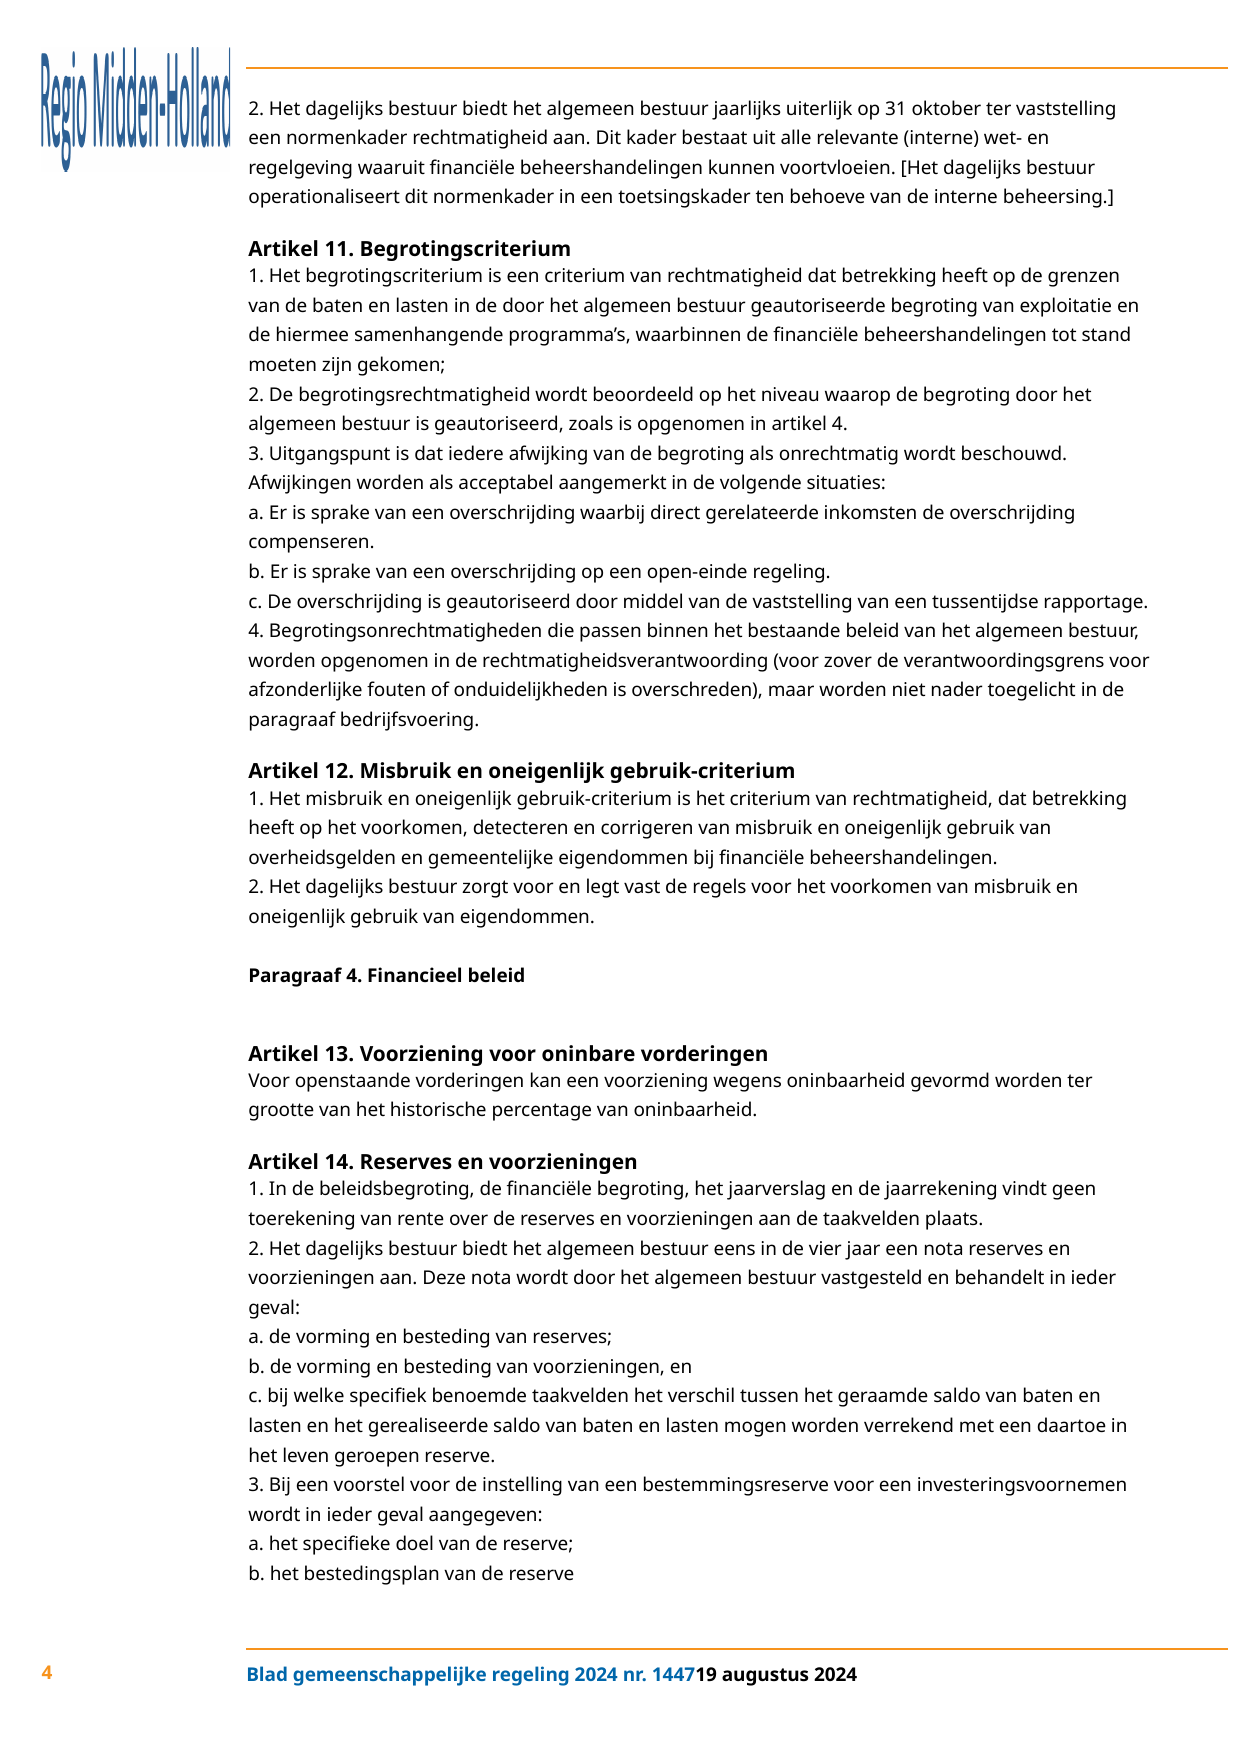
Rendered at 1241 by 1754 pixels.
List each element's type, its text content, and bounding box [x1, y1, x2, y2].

text Artikel 11. Begrotingscriterium [248, 234, 1152, 262]
text a. Er is sprake van een overschrijding waarbij direct gerelateerde inkomsten de overschrijding compenseren. [248, 499, 1152, 554]
text c. De overschrijding is geautoriseerd door middel van de vaststelling van een tussentijdse rapportage. [248, 588, 1152, 613]
text 2. De begrotingsrechtmatigheid wordt beoordeeld op het niveau waarop de begroting door het algemeen bestuur is geautoriseerd, zoals is opgenomen in artikel 4. [248, 381, 1152, 436]
text Paragraaf 4. Financieel beleid [248, 962, 1152, 988]
text b. het bestedingsplan van de reserve [248, 1560, 1152, 1586]
text Artikel 14. Reserves en voorzieningen [248, 1147, 1152, 1176]
picture [41, 47, 231, 172]
text b. Er is sprake van een overschrijding op een open-einde regeling. [248, 558, 1152, 584]
text 2. Het dagelijks bestuur zorgt voor en legt vast de regels voor het voorkomen van misbruik en oneigenlijk gebruik van eigendommen. [248, 874, 1152, 929]
text c. bij welke specifiek benoemde taakvelden het verschil tussen het geraamde saldo van baten en lasten en het gerealiseerde saldo van baten en lasten mogen worden verrekend met een daartoe in het leven geroepen reserve. [248, 1383, 1152, 1467]
text a. de vorming en besteding van reserves; [248, 1323, 1152, 1349]
text 2. Het dagelijks bestuur biedt het algemeen bestuur eens in de vier jaar een nota reserves en voorzieningen aan. Deze nota wordt door het algemeen bestuur vastgesteld en behandelt in ieder geval: [248, 1235, 1152, 1319]
text Artikel 13. Voorziening voor oninbare vorderingen [248, 1039, 1152, 1067]
text 1. Het misbruik en oneigenlijk gebruik-criterium is het criterium van rechtmatigheid, dat betrekking heeft op het voorkomen, detecteren en corrigeren van misbruik en oneigenlijk gebruik van overheidsgelden en gemeentelijke eigendommen bij financiële beheershandelingen. [248, 785, 1152, 870]
text Voor openstaande vorderingen kan een voorziening wegens oninbaarheid gevormd worden ter grootte van het historische percentage van oninbaarheid. [248, 1067, 1152, 1122]
text 2. Het dagelijks bestuur biedt het algemeen bestuur jaarlijks uiterlijk op 31 oktober ter vaststelling een normenkader rechtmatigheid aan. Dit kader bestaat uit alle relevante (interne) wet- en regelgeving waaruit financiële beheershandelingen kunnen voortvloeien. [Het dagelijks bestuur operationaliseert dit normenkader in een toetsingskader ten behoeve van de interne beheersing.] [248, 95, 1152, 209]
text b. de vorming en besteding van voorzieningen, en [248, 1353, 1152, 1379]
text a. het specifieke doel van de reserve; [248, 1531, 1152, 1556]
text 4. Begrotingsonrechtmatigheden die passen binnen het bestaande beleid van het algemeen bestuur, worden opgenomen in de rechtmatigheidsverantwoording (voor zover de verantwoordingsgrens voor afzonderlijke fouten of onduidelijkheden is overschreden), maar worden niet nader toegelicht in de paragraaf bedrijfsvoering. [248, 617, 1152, 732]
text 3. Uitgangspunt is dat iedere afwijking van de begroting als onrechtmatig wordt beschouwd. Afwijkingen worden als acceptabel aangemerkt in de volgende situaties: [248, 440, 1152, 495]
text Artikel 12. Misbruik en oneigenlijk gebruik-criterium [248, 757, 1152, 785]
text 3. Bij een voorstel voor de instelling van een bestemmingsreserve voor een investeringsvoornemen wordt in ieder geval aangegeven: [248, 1471, 1152, 1527]
text 1. In de beleidsbegroting, de financiële begroting, het jaarverslag en de jaarrekening vindt geen toerekening van rente over de reserves en voorzieningen aan de taakvelden plaats. [248, 1176, 1152, 1231]
text 1. Het begrotingscriterium is een criterium van rechtmatigheid dat betrekking heeft op de grenzen van de baten en lasten in de door het algemeen bestuur geautoriseerde begroting van exploitatie en de hiermee samenhangende programma’s, waarbinnen de financiële beheershandelingen tot stand moeten zijn gekomen; [248, 262, 1152, 377]
